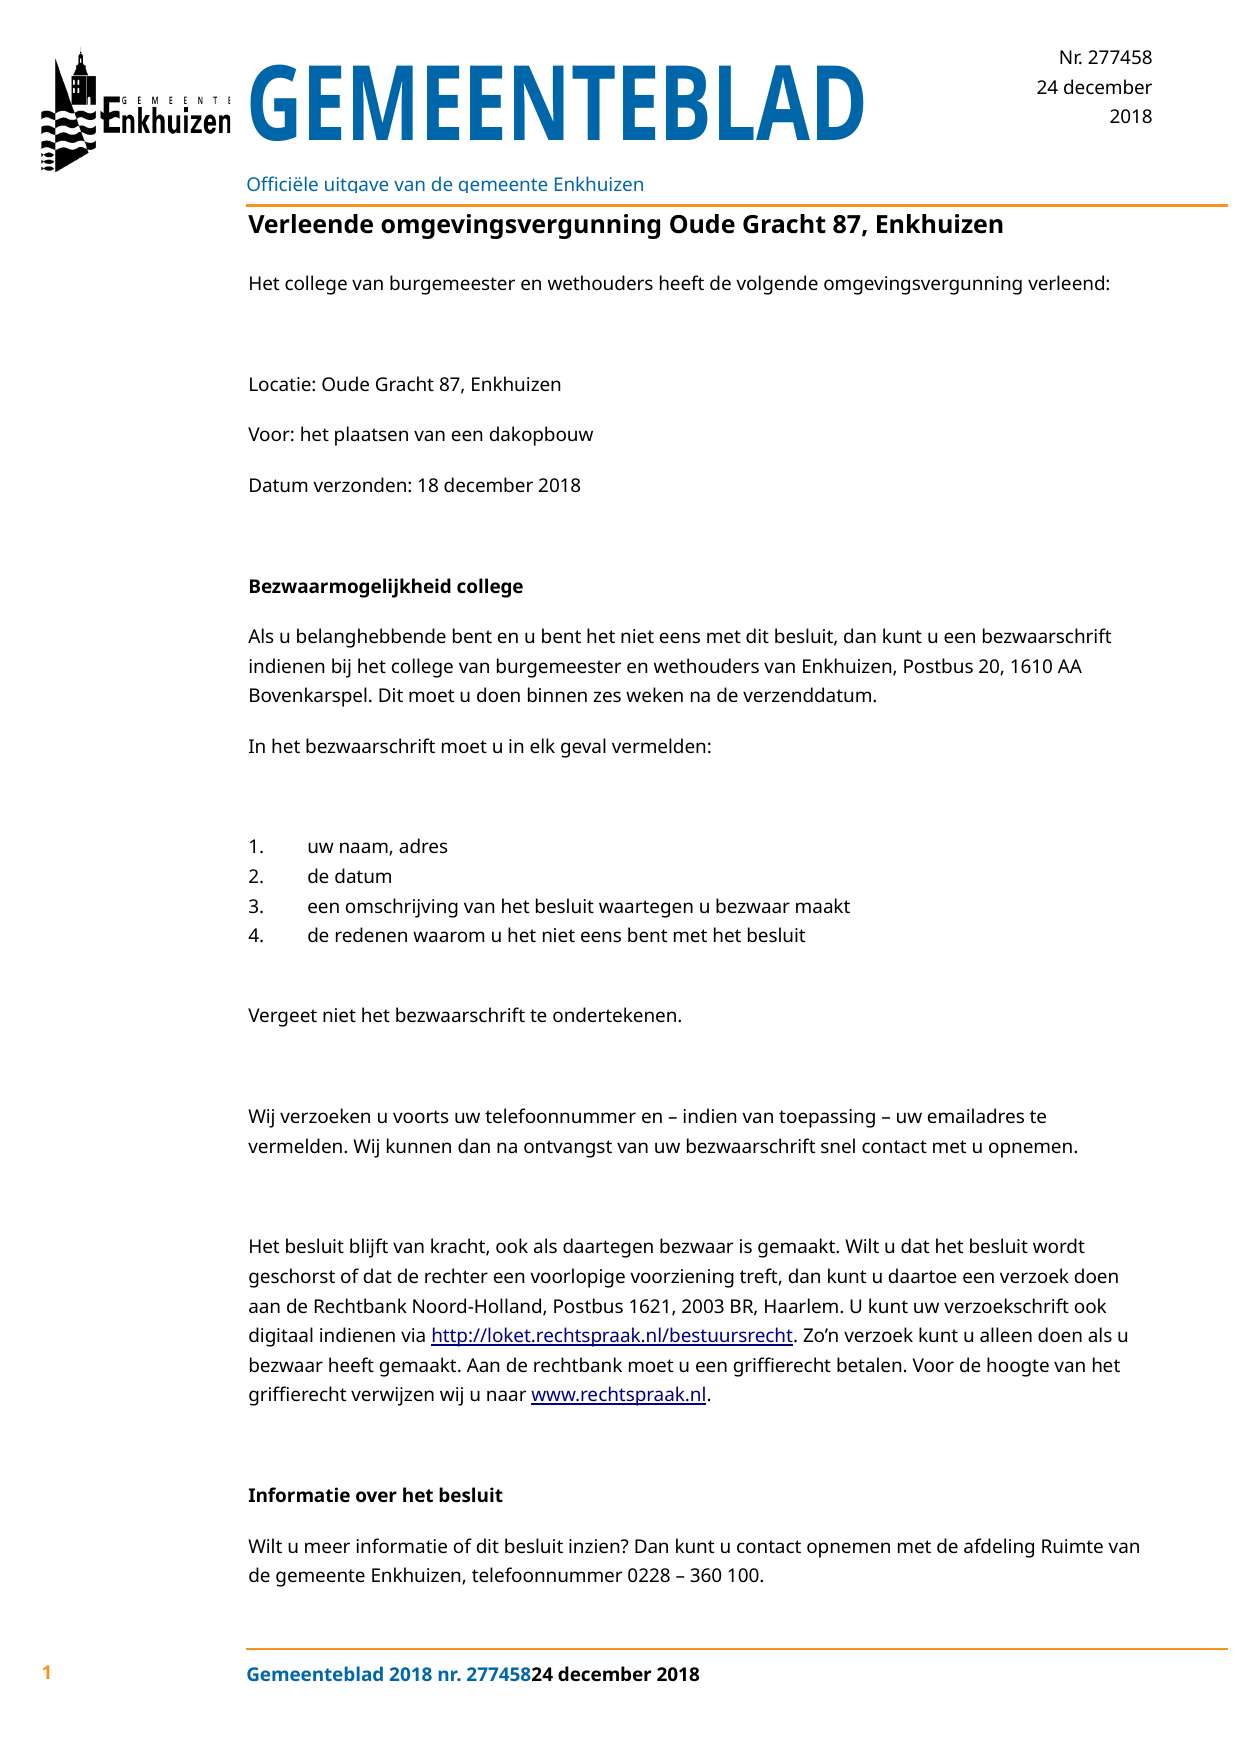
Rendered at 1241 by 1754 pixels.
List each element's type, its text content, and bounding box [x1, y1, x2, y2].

text Het besluit blijft van kracht, ook als daartegen bezwaar is gemaakt. Wilt u dat het besluit wordt geschorst of dat de rechter een voorlopige voorziening treft, dan kunt u daartoe een verzoek doen aan de Rechtbank Noord-Holland, Postbus 1621, 2003 BR, Haarlem. U kunt uw verzoekschrift ook digitaal indienen via http://loket.rechtspraak.nl/bestuursrecht. Zo’n verzoek kunt u alleen doen als u bezwaar heeft gemaakt. Aan de rechtbank moet u een griffierecht betalen. Voor de hoogte van het griffierecht verwijzen wij u naar www.rechtspraak.nl. [248, 1234, 1152, 1407]
text In het bezwaarschrift moet u in elk geval vermelden: [248, 733, 1152, 758]
text Informatie over het besluit [248, 1482, 1152, 1508]
list uw naam, adres [248, 834, 1152, 859]
picture [41, 47, 231, 172]
text Wilt u meer informatie of dit besluit inzien? Dan kunt u contact opnemen met de afdeling Ruimte van de gemeente Enkhuizen, telefoonnummer 0228 – 360 100. [248, 1533, 1152, 1588]
list de redenen waarom u het niet eens bent met het besluit [248, 922, 1152, 948]
text Voor: het plaatsen van een dakopbouw [248, 422, 1152, 447]
list de datum [248, 863, 1152, 889]
list een omschrijving van het besluit waartegen u bezwaar maakt [248, 893, 1152, 918]
text Het college van burgemeester en wethouders heeft de volgende omgevingsvergunning verleend: [248, 270, 1152, 296]
text Wij verzoeken u voorts uw telefoonnummer en – indien van toepassing – uw emailadres te vermelden. Wij kunnen dan na ontvangst van uw bezwaarschrift snel contact met u opnemen. [248, 1103, 1152, 1158]
text Locatie: Oude Gracht 87, Enkhuizen [248, 371, 1152, 397]
text Vergeet niet het bezwaarschrift te ondertekenen. [248, 1002, 1152, 1028]
text Bezwaarmogelijkheid college [248, 573, 1152, 598]
text Datum verzonden: 18 december 2018 [248, 472, 1152, 498]
text Als u belanghebbende bent en u bent het niet eens met dit besluit, dan kunt u een bezwaarschrift indienen bij het college van burgemeester en wethouders van Enkhuizen, Postbus 20, 1610 AA Bovenkarspel. Dit moet u doen binnen zes weken na de verzenddatum. [248, 623, 1152, 708]
text Verleende omgevingsvergunning Oude Gracht 87, Enkhuizen [248, 207, 1152, 241]
